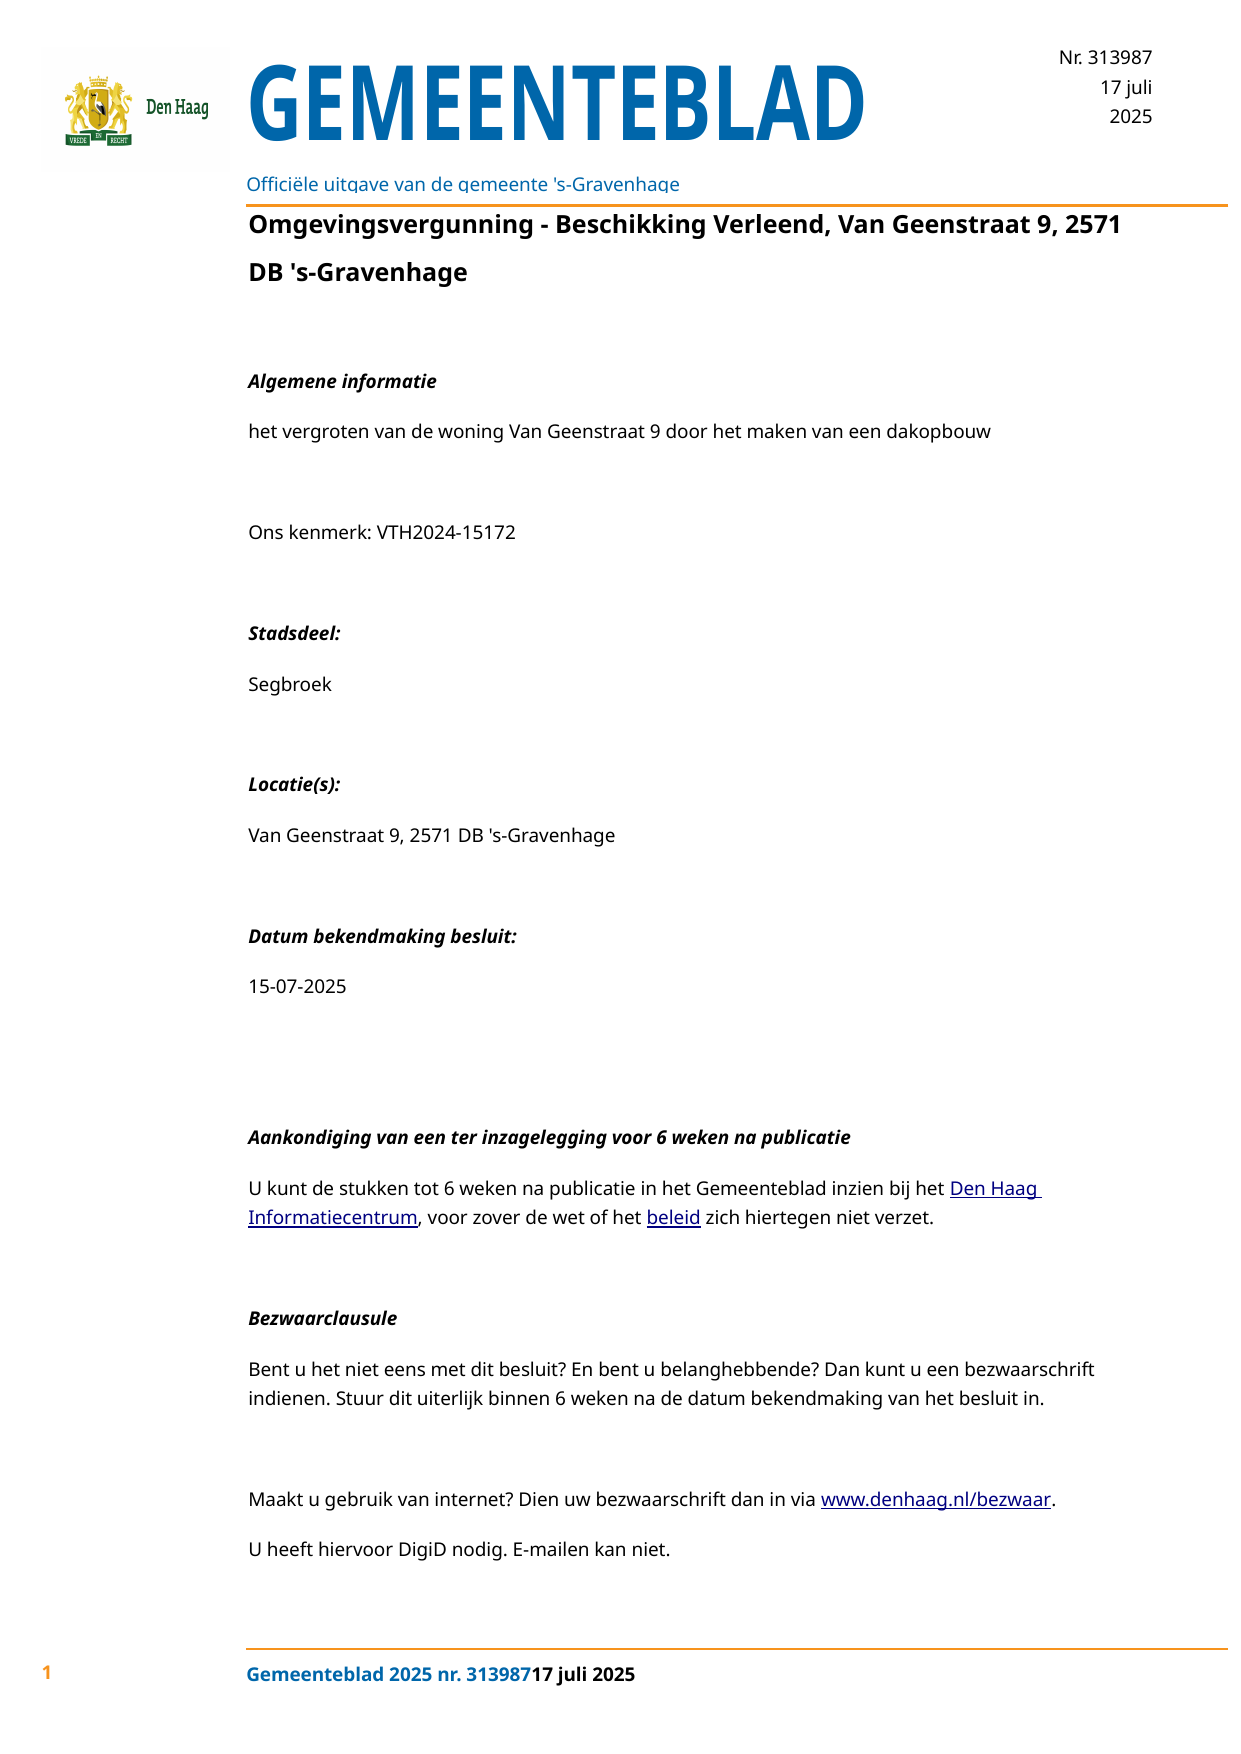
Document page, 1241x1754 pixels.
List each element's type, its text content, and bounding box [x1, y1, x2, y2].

text U heeft hiervoor DigiD nodig. E-mailen kan niet. [248, 1537, 1152, 1562]
text het vergroten van de woning Van Geenstraat 9 door het maken van een dakopbouw [248, 419, 1152, 444]
text Ons kenmerk: VTH2024-15172 [248, 519, 1152, 545]
text Bezwaarclausule [248, 1305, 1152, 1331]
picture [41, 47, 231, 172]
text U kunt de stukken tot 6 weken na publicatie in het Gemeenteblad inzien bij het Den Haag Informatiecentrum, voor zover de wet of het beleid zich hiertegen niet verzet. [248, 1175, 1152, 1230]
text Algemene informatie [248, 368, 1152, 394]
text 15-07-2025 [248, 973, 1152, 999]
text Aankondiging van een ter inzagelegging voor 6 weken na publicatie [248, 1124, 1152, 1150]
text Stadsdeel: [248, 620, 1152, 646]
text Bent u het niet eens met dit besluit? En bent u belanghebbende? Dan kunt u een bezwaarschrift indienen. Stuur dit uiterlijk binnen 6 weken na de datum bekendmaking van het besluit in. [248, 1356, 1152, 1411]
text Segbroek [248, 671, 1152, 697]
text Datum bekendmaking besluit: [248, 923, 1152, 949]
text Omgevingsvergunning - Beschikking Verleend, Van Geenstraat 9, 2571 DB 's-Gravenhage [248, 207, 1152, 288]
text Locatie(s): [248, 772, 1152, 797]
text Maakt u gebruik van internet? Dien uw bezwaarschrift dan in via www.denhaag.nl/bezwaar. [248, 1486, 1152, 1512]
text Van Geenstraat 9, 2571 DB 's-Gravenhage [248, 822, 1152, 848]
